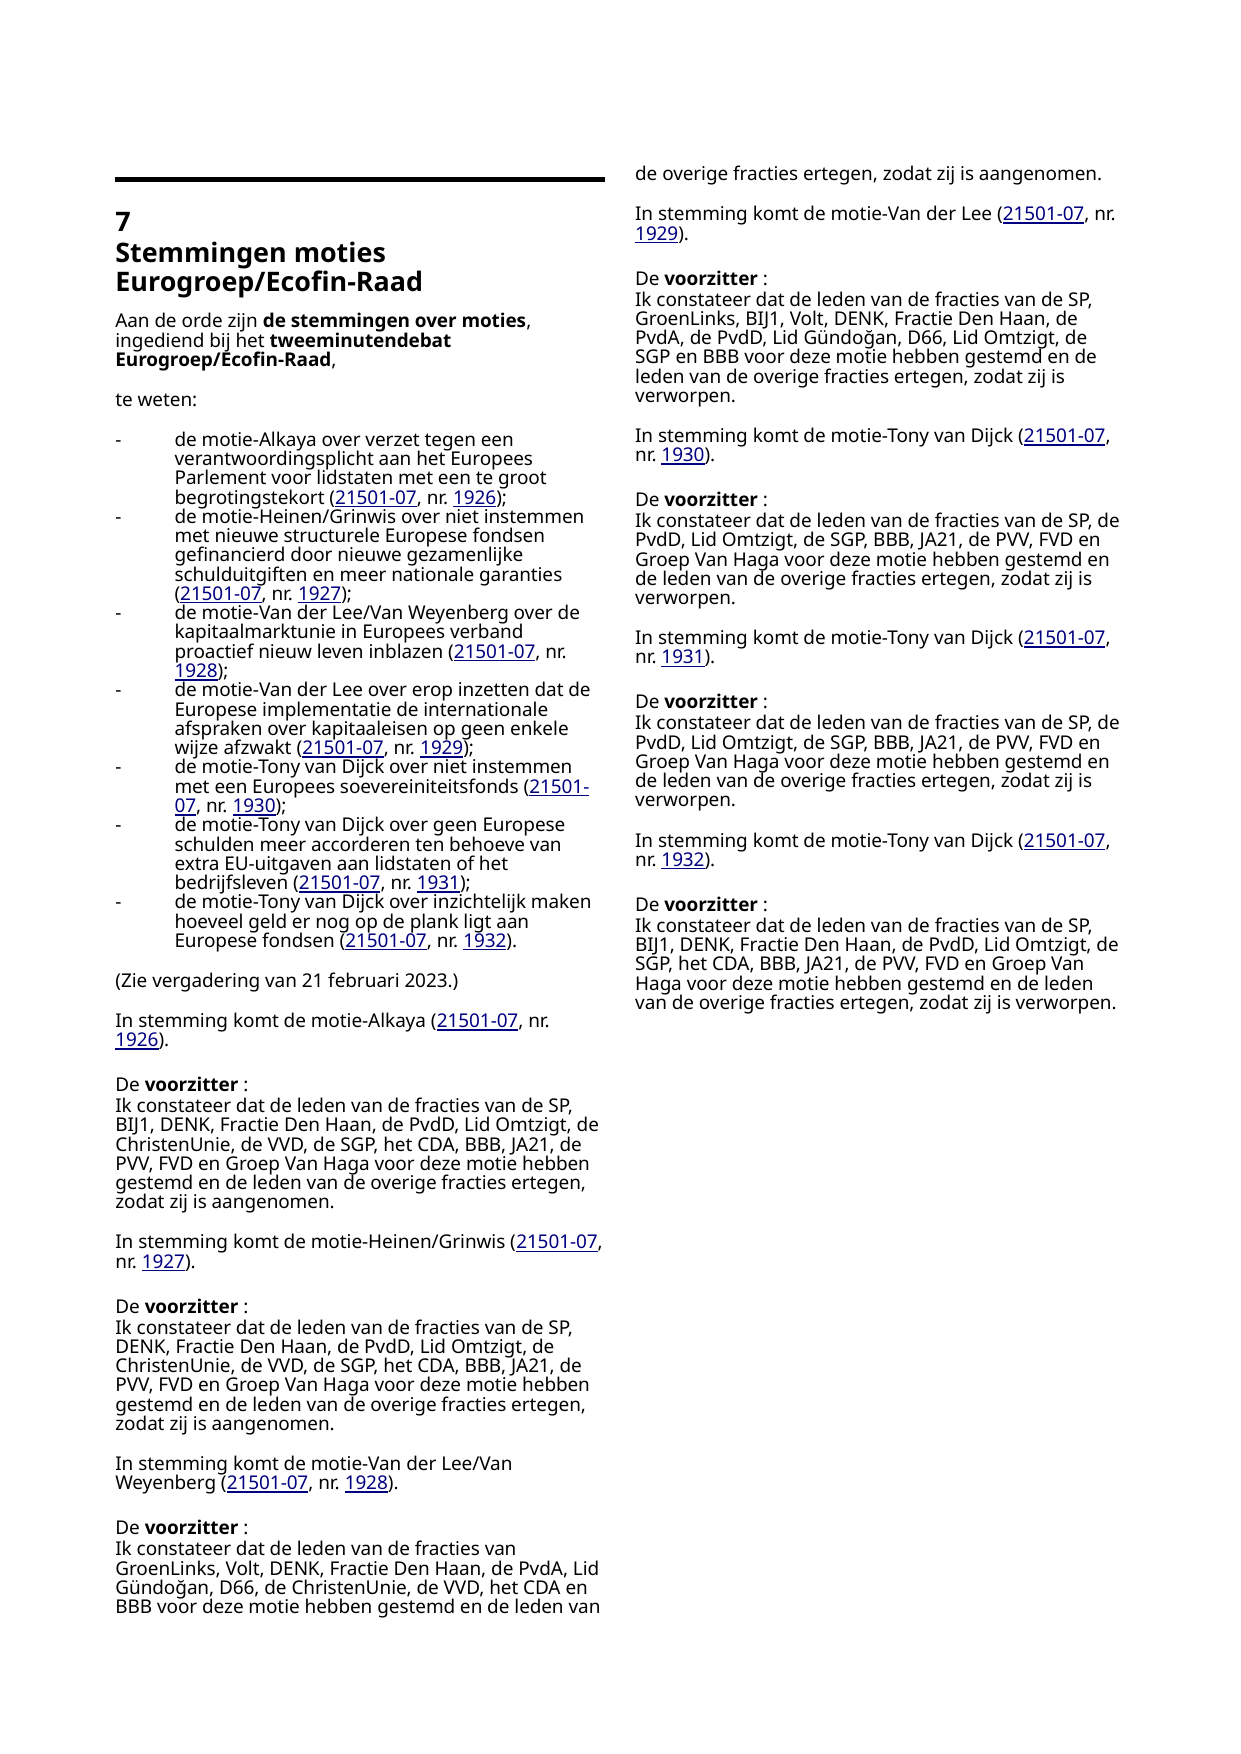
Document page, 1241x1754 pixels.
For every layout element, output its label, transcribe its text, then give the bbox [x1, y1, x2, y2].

text Ik constateer dat de leden van de fracties van de SP, de PvdD, Lid Omtzigt, de SGP, BBB, JA21, de PVV, FVD en Groep Van Haga voor deze motie hebben gestemd en de leden van de overige fracties ertegen, zodat zij is verworpen. [635, 714, 1125, 811]
text Aan de orde zijn de stemmingen over moties, ingediend bij het tweeminutendebat Eurogroep/Ecofin-Raad, [115, 312, 605, 370]
list de motie-Van der Lee over erop inzetten dat de Europese implementatie de internationale afspraken over kapitaaleisen op geen enkele wijze afzwakt (21501-07, nr. 1929); [115, 681, 605, 758]
text Stemmingen moties Eurogroep/Ecofin-Raad [115, 239, 605, 312]
list de motie-Van der Lee/Van Weyenberg over de kapitaalmarktunie in Europees verband proactief nieuw leven inblazen (21501-07, nr. 1928); [115, 604, 605, 681]
text 7 [115, 203, 605, 239]
text De voorzitter : [635, 891, 1125, 917]
text Ik constateer dat de leden van de fracties van GroenLinks, Volt, DENK, Fractie Den Haan, de PvdA, Lid Gündoğan, D66, de ChristenUnie, de VVD, het CDA en BBB voor deze motie hebben gestemd en de leden van [115, 1540, 605, 1617]
text Ik constateer dat de leden van de fracties van de SP, GroenLinks, BIJ1, Volt, DENK, Fractie Den Haan, de PvdA, de PvdD, Lid Gündoğan, D66, Lid Omtzigt, de SGP en BBB voor deze motie hebben gestemd en de leden van de overige fracties ertegen, zodat zij is verworpen. [635, 291, 1125, 406]
text De voorzitter : [115, 1514, 605, 1540]
text De voorzitter : [115, 1071, 605, 1097]
text (Zie vergadering van 21 februari 2023.) [115, 972, 605, 991]
text de overige fracties ertegen, zodat zij is aangenomen. [635, 165, 1125, 184]
list de motie-Alkaya over verzet tegen een verantwoordingsplicht aan het Europees Parlement voor lidstaten met een te groot begrotingstekort (21501-07, nr. 1926); [115, 431, 605, 508]
list de motie-Tony van Dijck over inzichtelijk maken hoeveel geld er nog op de plank ligt aan Europese fondsen (21501-07, nr. 1932). [115, 893, 605, 951]
text In stemming komt de motie-Heinen/Grinwis (21501-07, nr. 1927). [115, 1233, 605, 1272]
list de motie-Tony van Dijck over niet instemmen met een Europees soevereiniteitsfonds (21501-07, nr. 1930); [115, 758, 605, 816]
text In stemming komt de motie-Tony van Dijck (21501-07, nr. 1930). [635, 427, 1125, 466]
list de motie-Tony van Dijck over geen Europese schulden meer accorderen ten behoeve van extra EU-uitgaven aan lidstaten of het bedrijfsleven (21501-07, nr. 1931); [115, 816, 605, 893]
text In stemming komt de motie-Alkaya (21501-07, nr. 1926). [115, 1012, 605, 1051]
text In stemming komt de motie-Van der Lee (21501-07, nr. 1929). [635, 205, 1125, 244]
text Ik constateer dat de leden van de fracties van de SP, BIJ1, DENK, Fractie Den Haan, de PvdD, Lid Omtzigt, de SGP, het CDA, BBB, JA21, de PVV, FVD en Groep Van Haga voor deze motie hebben gestemd en de leden van de overige fracties ertegen, zodat zij is verworpen. [635, 917, 1125, 1013]
text In stemming komt de motie-Tony van Dijck (21501-07, nr. 1932). [635, 832, 1125, 870]
text De voorzitter : [635, 689, 1125, 714]
text In stemming komt de motie-Van der Lee/Van Weyenberg (21501-07, nr. 1928). [115, 1455, 605, 1494]
text Ik constateer dat de leden van de fracties van de SP, DENK, Fractie Den Haan, de PvdD, Lid Omtzigt, de ChristenUnie, de VVD, de SGP, het CDA, BBB, JA21, de PVV, FVD en Groep Van Haga voor deze motie hebben gestemd en de leden van de overige fracties ertegen, zodat zij is aangenomen. [115, 1319, 605, 1434]
text Ik constateer dat de leden van de fracties van de SP, de PvdD, Lid Omtzigt, de SGP, BBB, JA21, de PVV, FVD en Groep Van Haga voor deze motie hebben gestemd en de leden van de overige fracties ertegen, zodat zij is verworpen. [635, 512, 1125, 608]
list de motie-Heinen/Grinwis over niet instemmen met nieuwe structurele Europese fondsen gefinancierd door nieuwe gezamenlijke schulduitgiften en meer nationale garanties (21501-07, nr. 1927); [115, 508, 605, 604]
text In stemming komt de motie-Tony van Dijck (21501-07, nr. 1931). [635, 629, 1125, 668]
text Ik constateer dat de leden van de fracties van de SP, BIJ1, DENK, Fractie Den Haan, de PvdD, Lid Omtzigt, de ChristenUnie, de VVD, de SGP, het CDA, BBB, JA21, de PVV, FVD en Groep Van Haga voor deze motie hebben gestemd en de leden van de overige fracties ertegen, zodat zij is aangenomen. [115, 1097, 605, 1213]
text De voorzitter : [635, 486, 1125, 512]
text De voorzitter : [115, 1293, 605, 1319]
text te weten: [115, 391, 605, 410]
text De voorzitter : [635, 265, 1125, 291]
